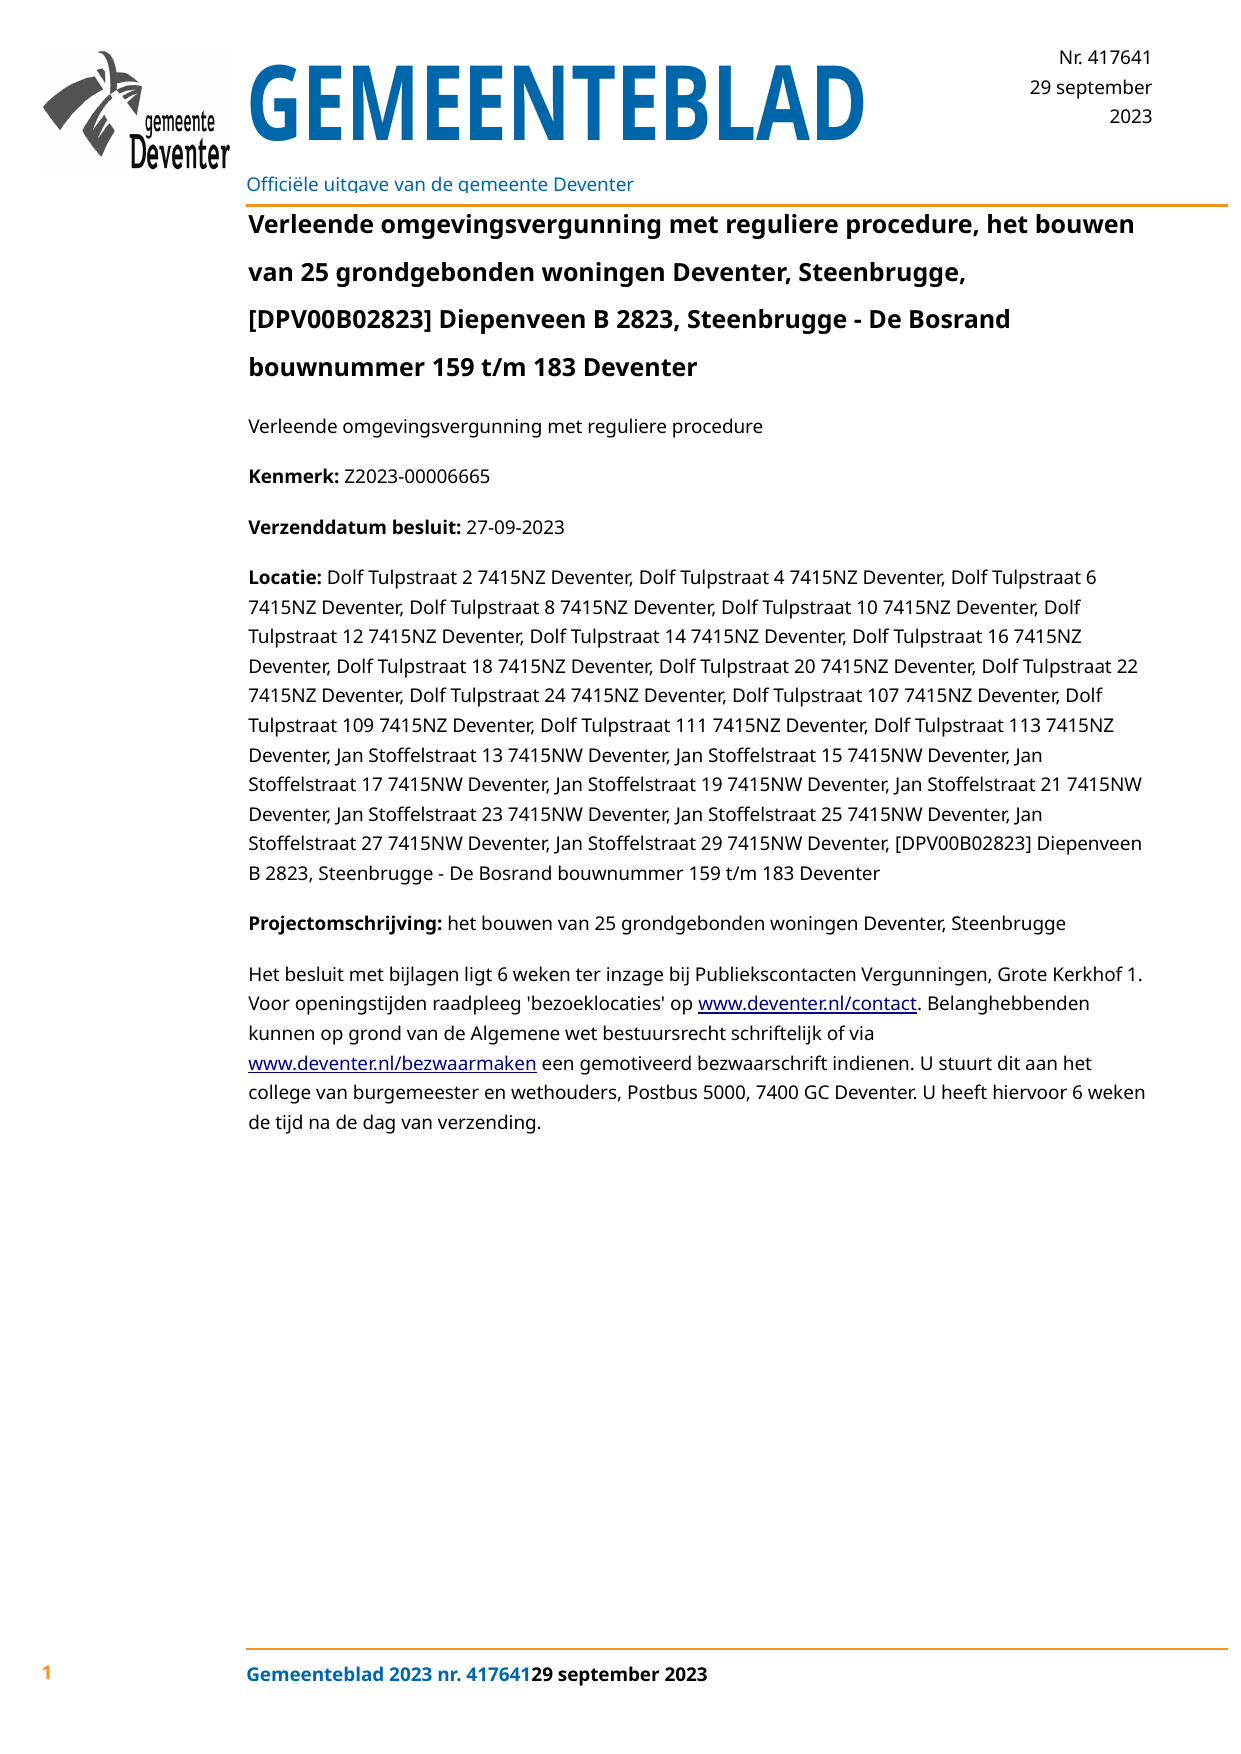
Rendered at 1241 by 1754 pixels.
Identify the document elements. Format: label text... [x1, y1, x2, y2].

text Locatie: Dolf Tulpstraat 2 7415NZ Deventer, Dolf Tulpstraat 4 7415NZ Deventer, Dolf Tulpstraat 6 7415NZ Deventer, Dolf Tulpstraat 8 7415NZ Deventer, Dolf Tulpstraat 10 7415NZ Deventer, Dolf Tulpstraat 12 7415NZ Deventer, Dolf Tulpstraat 14 7415NZ Deventer, Dolf Tulpstraat 16 7415NZ Deventer, Dolf Tulpstraat 18 7415NZ Deventer, Dolf Tulpstraat 20 7415NZ Deventer, Dolf Tulpstraat 22 7415NZ Deventer, Dolf Tulpstraat 24 7415NZ Deventer, Dolf Tulpstraat 107 7415NZ Deventer, Dolf Tulpstraat 109 7415NZ Deventer, Dolf Tulpstraat 111 7415NZ Deventer, Dolf Tulpstraat 113 7415NZ Deventer, Jan Stoffelstraat 13 7415NW Deventer, Jan Stoffelstraat 15 7415NW Deventer, Jan Stoffelstraat 17 7415NW Deventer, Jan Stoffelstraat 19 7415NW Deventer, Jan Stoffelstraat 21 7415NW Deventer, Jan Stoffelstraat 23 7415NW Deventer, Jan Stoffelstraat 25 7415NW Deventer, Jan Stoffelstraat 27 7415NW Deventer, Jan Stoffelstraat 29 7415NW Deventer, [DPV00B02823] Diepenveen B 2823, Steenbrugge - De Bosrand bouwnummer 159 t/m 183 Deventer [248, 564, 1152, 886]
picture [41, 47, 231, 172]
text Verleende omgevingsvergunning met reguliere procedure, het bouwen van 25 grondgebonden woningen Deventer, Steenbrugge, [DPV00B02823] Diepenveen B 2823, Steenbrugge - De Bosrand bouwnummer 159 t/m 183 Deventer [248, 207, 1152, 384]
text Projectomschrijving: het bouwen van 25 grondgebonden woningen Deventer, Steenbrugge [248, 911, 1152, 936]
text Het besluit met bijlagen ligt 6 weken ter inzage bij Publiekscontacten Vergunningen, Grote Kerkhof 1. Voor openingstijden raadpleeg 'bezoeklocaties' op www.deventer.nl/contact. Belanghebbenden kunnen op grond van de Algemene wet bestuursrecht schriftelijk of via www.deventer.nl/bezwaarmaken een gemotiveerd bezwaarschrift indienen. U stuurt dit aan het college van burgemeester en wethouders, Postbus 5000, 7400 GC Deventer. U heeft hiervoor 6 weken de tijd na de dag van verzending. [248, 961, 1152, 1135]
text Verleende omgevingsvergunning met reguliere procedure [248, 413, 1152, 439]
text Verzenddatum besluit: 27-09-2023 [248, 514, 1152, 540]
text Kenmerk: Z2023-00006665 [248, 463, 1152, 489]
